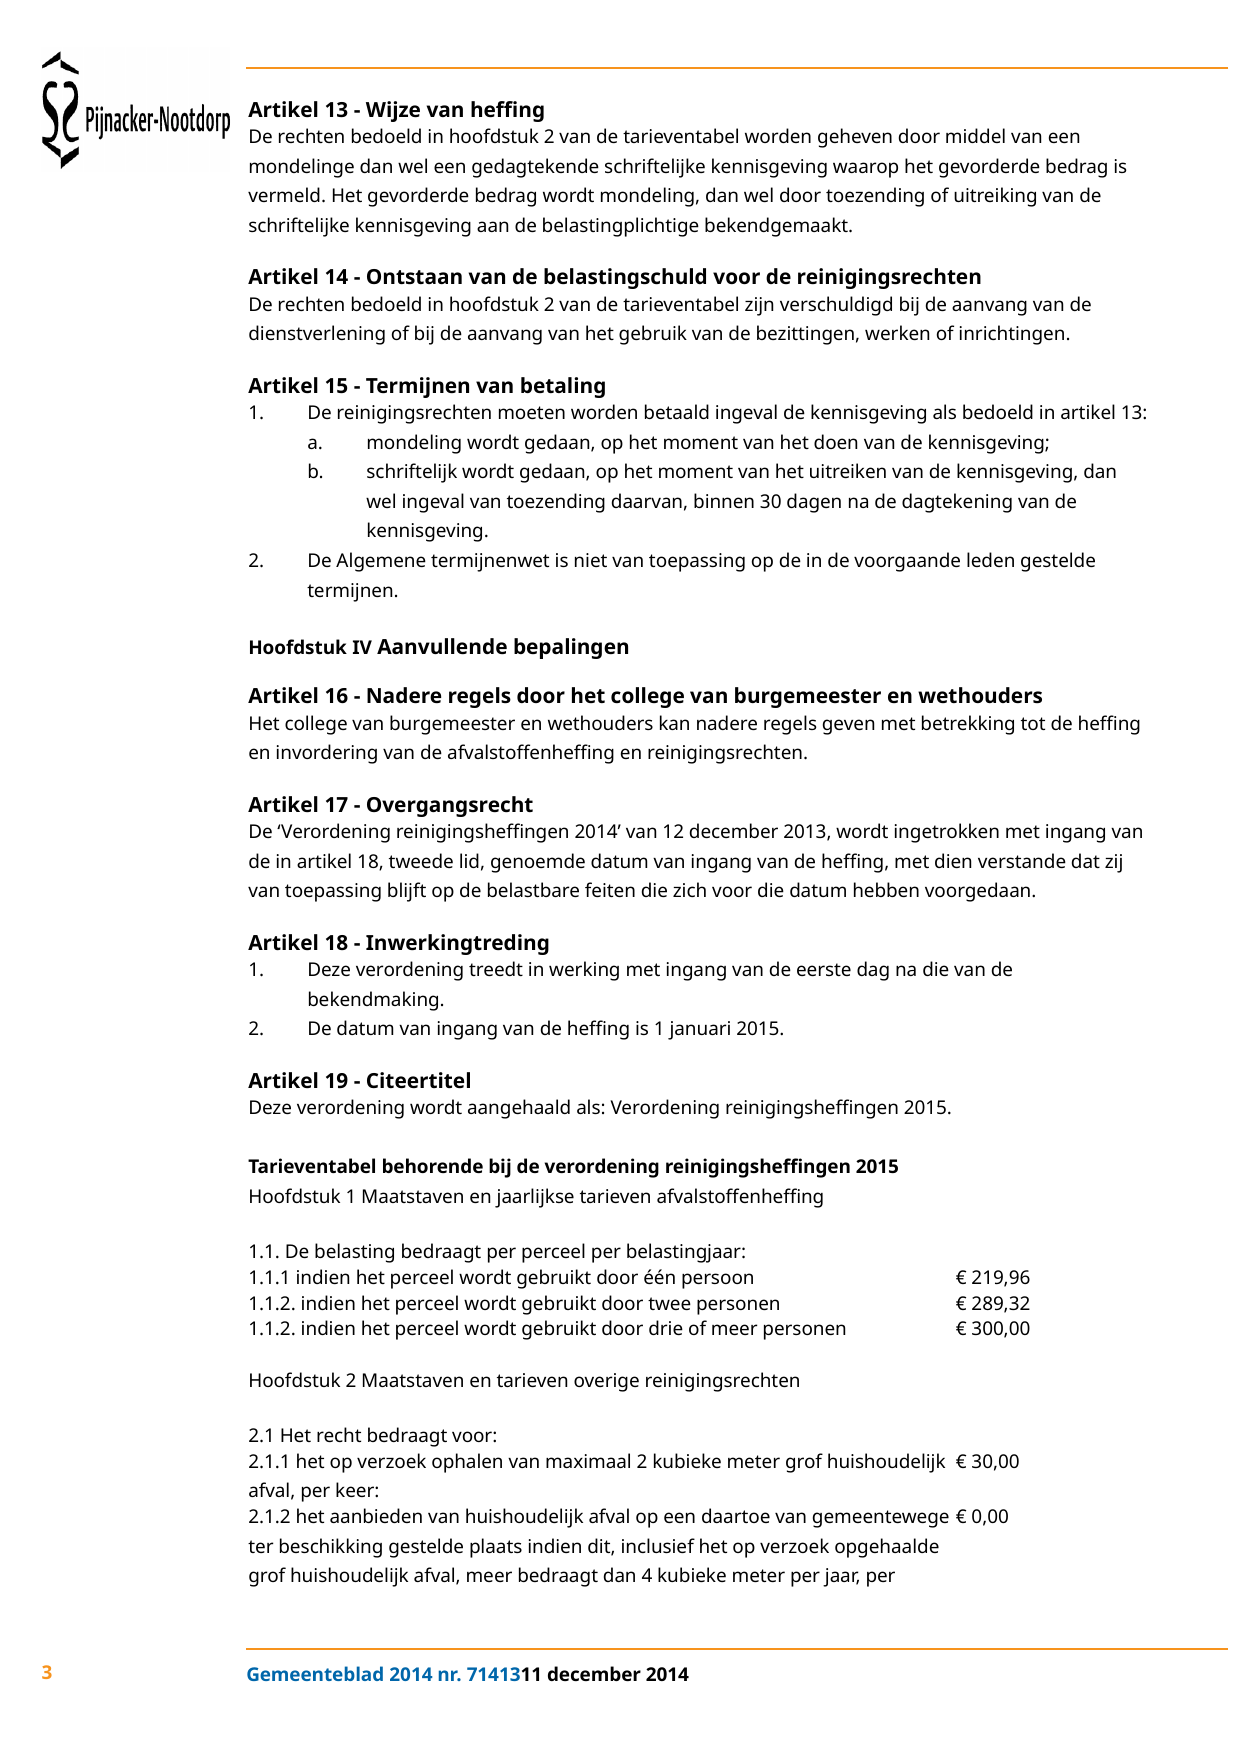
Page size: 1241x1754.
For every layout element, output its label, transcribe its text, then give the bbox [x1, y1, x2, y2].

list De Algemene termijnenwet is niet van toepassing op de in de voorgaande leden gestelde termijnen. [248, 547, 1152, 602]
table_cell 2.1.2 het aanbieden van huishoudelijk afval op een daartoe van gemeentewege ter beschikking gestelde plaats indien dit, inclusief het op verzoek opgehaalde grof huishoudelijk afval, meer bedraagt dan 4 kubieke meter per jaar, per [248, 1503, 956, 1588]
text De ‘Verordening reinigingsheffingen 2014’ van 12 december 2013, wordt ingetrokken met ingang van de in artikel 18, tweede lid, genoemde datum van ingang van de heffing, met dien verstande dat zij van toepassing blijft op de belastbare feiten die zich voor die datum hebben voorgedaan. [248, 818, 1152, 903]
text Hoofdstuk 2 Maatstaven en tarieven overige reinigingsrechten [248, 1367, 1152, 1393]
text Hoofdstuk IV Aanvullende bepalingen [248, 632, 1152, 661]
list schriftelijk wordt gedaan, op het moment van het uitreiken van de kennisgeving, dan wel ingeval van toezending daarvan, binnen 30 dagen na de dagtekening van de kennisgeving. [307, 458, 1152, 543]
table_cell € 30,00 [956, 1448, 1152, 1503]
list De reinigingsrechten moeten worden betaald ingeval de kennisgeving als bedoeld in artikel 13: [248, 399, 1152, 425]
text Artikel 14 - Ontstaan van de belastingschuld voor de reinigingsrechten [248, 262, 1152, 291]
list Deze verordening treedt in werking met ingang van de eerste dag na die van de bekendmaking. [248, 956, 1152, 1012]
text Artikel 13 - Wijze van heffing [248, 95, 1152, 123]
text Artikel 15 - Termijnen van betaling [248, 371, 1152, 399]
text Het college van burgemeester en wethouders kan nadere regels geven met betrekking tot de heffing en invordering van de afvalstoffenheffing en reinigingsrechten. [248, 710, 1152, 765]
table_cell € 300,00 [956, 1316, 1152, 1341]
table_header 1.1. De belasting bedraagt per perceel per belastingjaar: [248, 1238, 956, 1264]
text De rechten bedoeld in hoofdstuk 2 van de tarieventabel zijn verschuldigd bij de aanvang van de dienstverlening of bij de aanvang van het gebruik van de bezittingen, werken of inrichtingen. [248, 291, 1152, 346]
table_cell 1.1.2. indien het perceel wordt gebruikt door drie of meer personen [248, 1316, 956, 1341]
picture [41, 47, 231, 172]
text Deze verordening wordt aangehaald als: Verordening reinigingsheffingen 2015. [248, 1094, 1152, 1120]
text Tarieventabel behorende bij de verordening reinigingsheffingen 2015 [248, 1153, 1152, 1179]
text Artikel 19 - Citeertitel [248, 1066, 1152, 1094]
table_cell 2.1.1 het op verzoek ophalen van maximaal 2 kubieke meter grof huishoudelijk afval, per keer: [248, 1448, 956, 1503]
table_cell 1.1.1 indien het perceel wordt gebruikt door één persoon [248, 1264, 956, 1290]
table_cell 1.1.2. indien het perceel wordt gebruikt door twee personen [248, 1290, 956, 1316]
text De rechten bedoeld in hoofdstuk 2 van de tarieventabel worden geheven door middel van een mondelinge dan wel een gedagtekende schriftelijke kennisgeving waarop het gevorderde bedrag is vermeld. Het gevorderde bedrag wordt mondeling, dan wel door toezending of uitreiking van de schriftelijke kennisgeving aan de belastingplichtige bekendgemaakt. [248, 123, 1152, 238]
text Artikel 18 - Inwerkingtreding [248, 928, 1152, 956]
list mondeling wordt gedaan, op het moment van het doen van de kennisgeving; [307, 429, 1152, 454]
text Hoofdstuk 1 Maatstaven en jaarlijkse tarieven afvalstoffenheffing [248, 1183, 1152, 1209]
table_cell € 0,00 [956, 1503, 1152, 1588]
text Artikel 17 - Overgangsrecht [248, 790, 1152, 818]
table_header 2.1 Het recht bedraagt voor: [248, 1422, 956, 1448]
table_cell € 219,96 [956, 1264, 1152, 1290]
text Artikel 16 - Nadere regels door het college van burgemeester en wethouders [248, 681, 1152, 710]
list De datum van ingang van de heffing is 1 januari 2015. [248, 1015, 1152, 1041]
table_cell € 289,32 [956, 1290, 1152, 1316]
